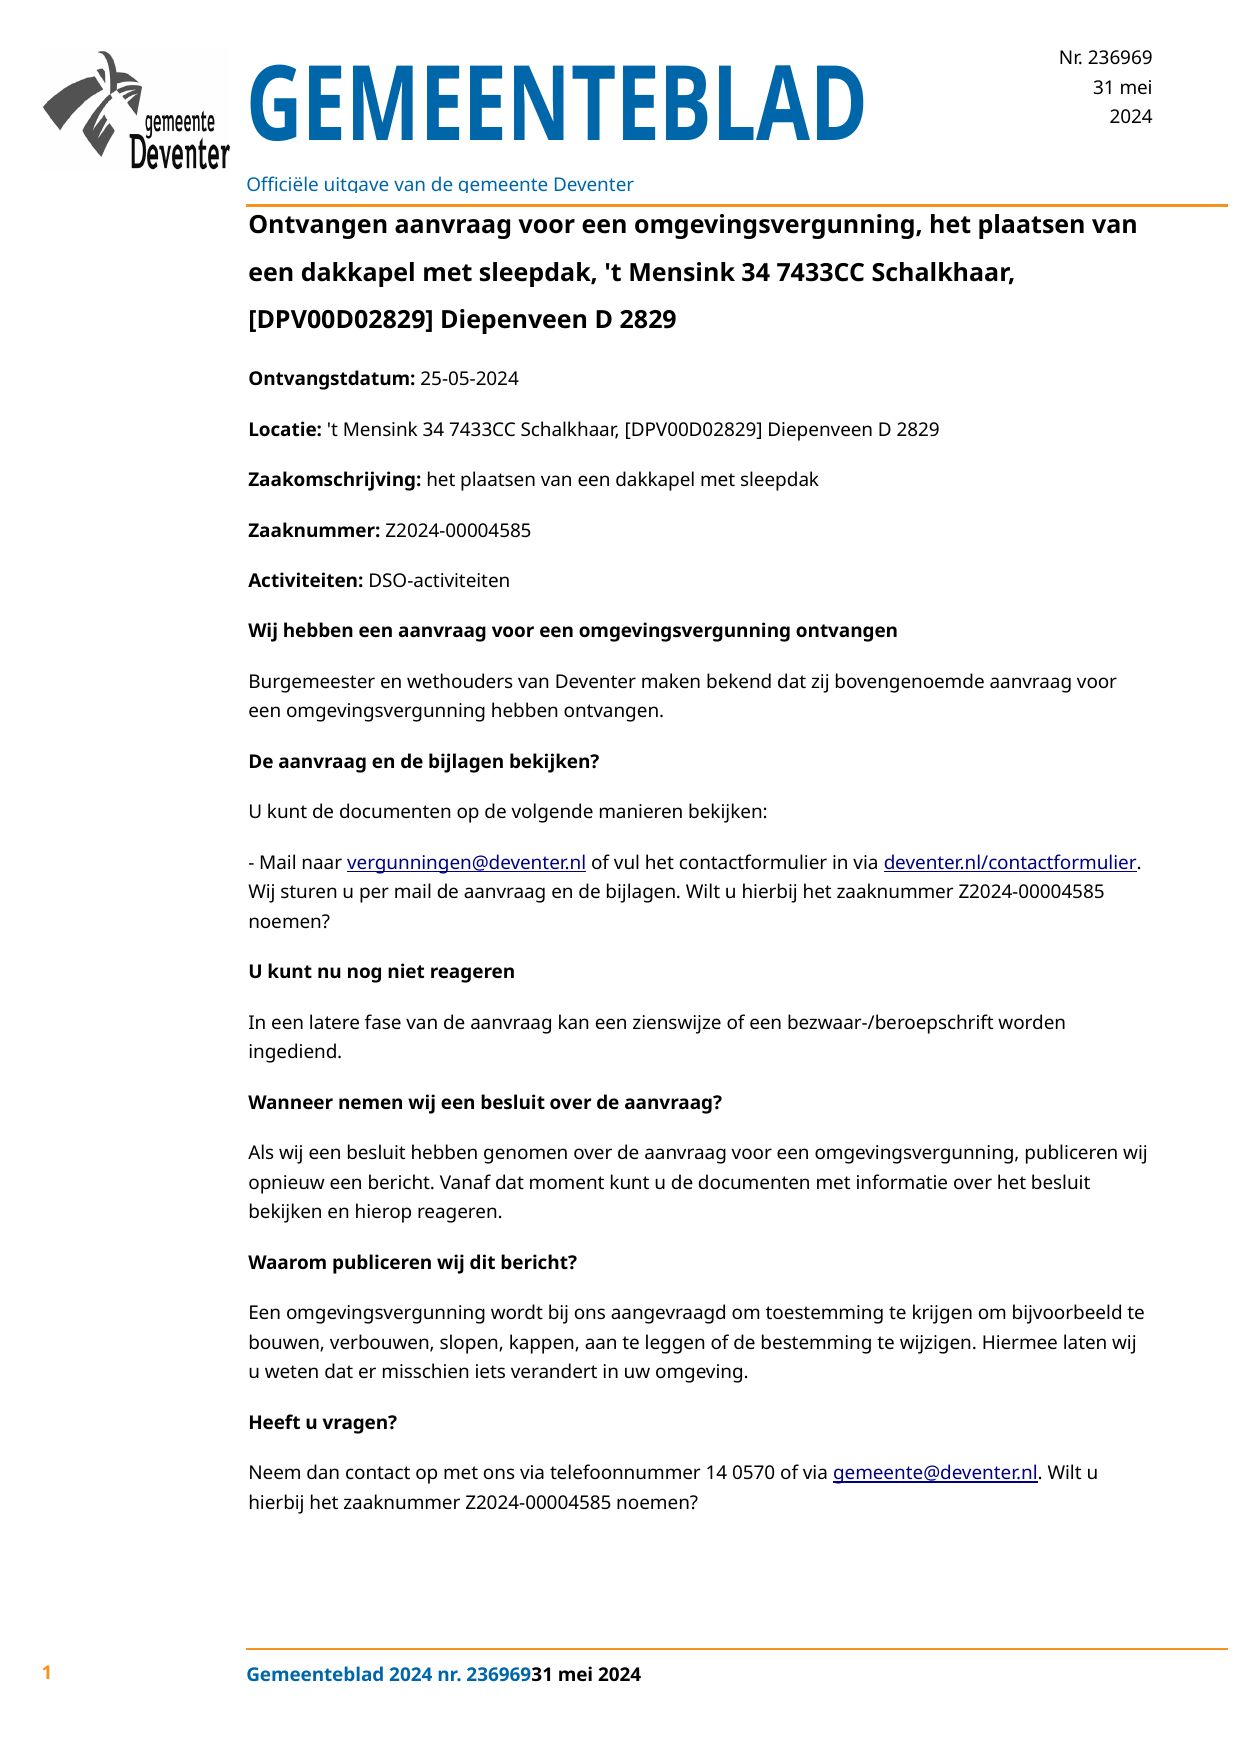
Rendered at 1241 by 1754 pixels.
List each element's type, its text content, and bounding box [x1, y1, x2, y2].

text Burgemeester en wethouders van Deventer maken bekend dat zij bovengenoemde aanvraag voor een omgevingsvergunning hebben ontvangen. [248, 668, 1152, 723]
text Zaaknummer: Z2024-00004585 [248, 517, 1152, 542]
text Ontvangstdatum: 25-05-2024 [248, 366, 1152, 391]
text Zaakomschrijving: het plaatsen van een dakkapel met sleepdak [248, 466, 1152, 492]
text - Mail naar vergunningen@deventer.nl of vul het contactformulier in via deventer.nl/contactformulier. Wij sturen u per mail de aanvraag en de bijlagen. Wilt u hierbij het zaaknummer Z2024-00004585 noemen? [248, 849, 1152, 934]
text De aanvraag en de bijlagen bekijken? [248, 748, 1152, 774]
text U kunt de documenten op de volgende manieren bekijken: [248, 798, 1152, 824]
text Neem dan contact op met ons via telefoonnummer 14 0570 of via gemeente@deventer.nl. Wilt u hierbij het zaaknummer Z2024-00004585 noemen? [248, 1459, 1152, 1514]
text In een latere fase van de aanvraag kan een zienswijze of een bezwaar-/beroepschrift worden ingediend. [248, 1009, 1152, 1064]
text Als wij een besluit hebben genomen over de aanvraag voor een omgevingsvergunning, publiceren wij opnieuw een bericht. Vanaf dat moment kunt u de documenten met informatie over het besluit bekijken en hierop reageren. [248, 1139, 1152, 1224]
text Activiteiten: DSO-activiteiten [248, 567, 1152, 593]
text Waarom publiceren wij dit bericht? [248, 1249, 1152, 1274]
text Een omgevingsvergunning wordt bij ons aangevraagd om toestemming te krijgen om bijvoorbeeld te bouwen, verbouwen, slopen, kappen, aan te leggen of de bestemming te wijzigen. Hiermee laten wij u weten dat er misschien iets verandert in uw omgeving. [248, 1299, 1152, 1384]
text Wanneer nemen wij een besluit over de aanvraag? [248, 1089, 1152, 1114]
text Wij hebben een aanvraag voor een omgevingsvergunning ontvangen [248, 618, 1152, 643]
picture [41, 47, 231, 172]
text U kunt nu nog niet reageren [248, 958, 1152, 984]
text Heeft u vragen? [248, 1409, 1152, 1434]
text Locatie: 't Mensink 34 7433CC Schalkhaar, [DPV00D02829] Diepenveen D 2829 [248, 416, 1152, 442]
text Ontvangen aanvraag voor een omgevingsvergunning, het plaatsen van een dakkapel met sleepdak, 't Mensink 34 7433CC Schalkhaar, [DPV00D02829] Diepenveen D 2829 [248, 207, 1152, 336]
